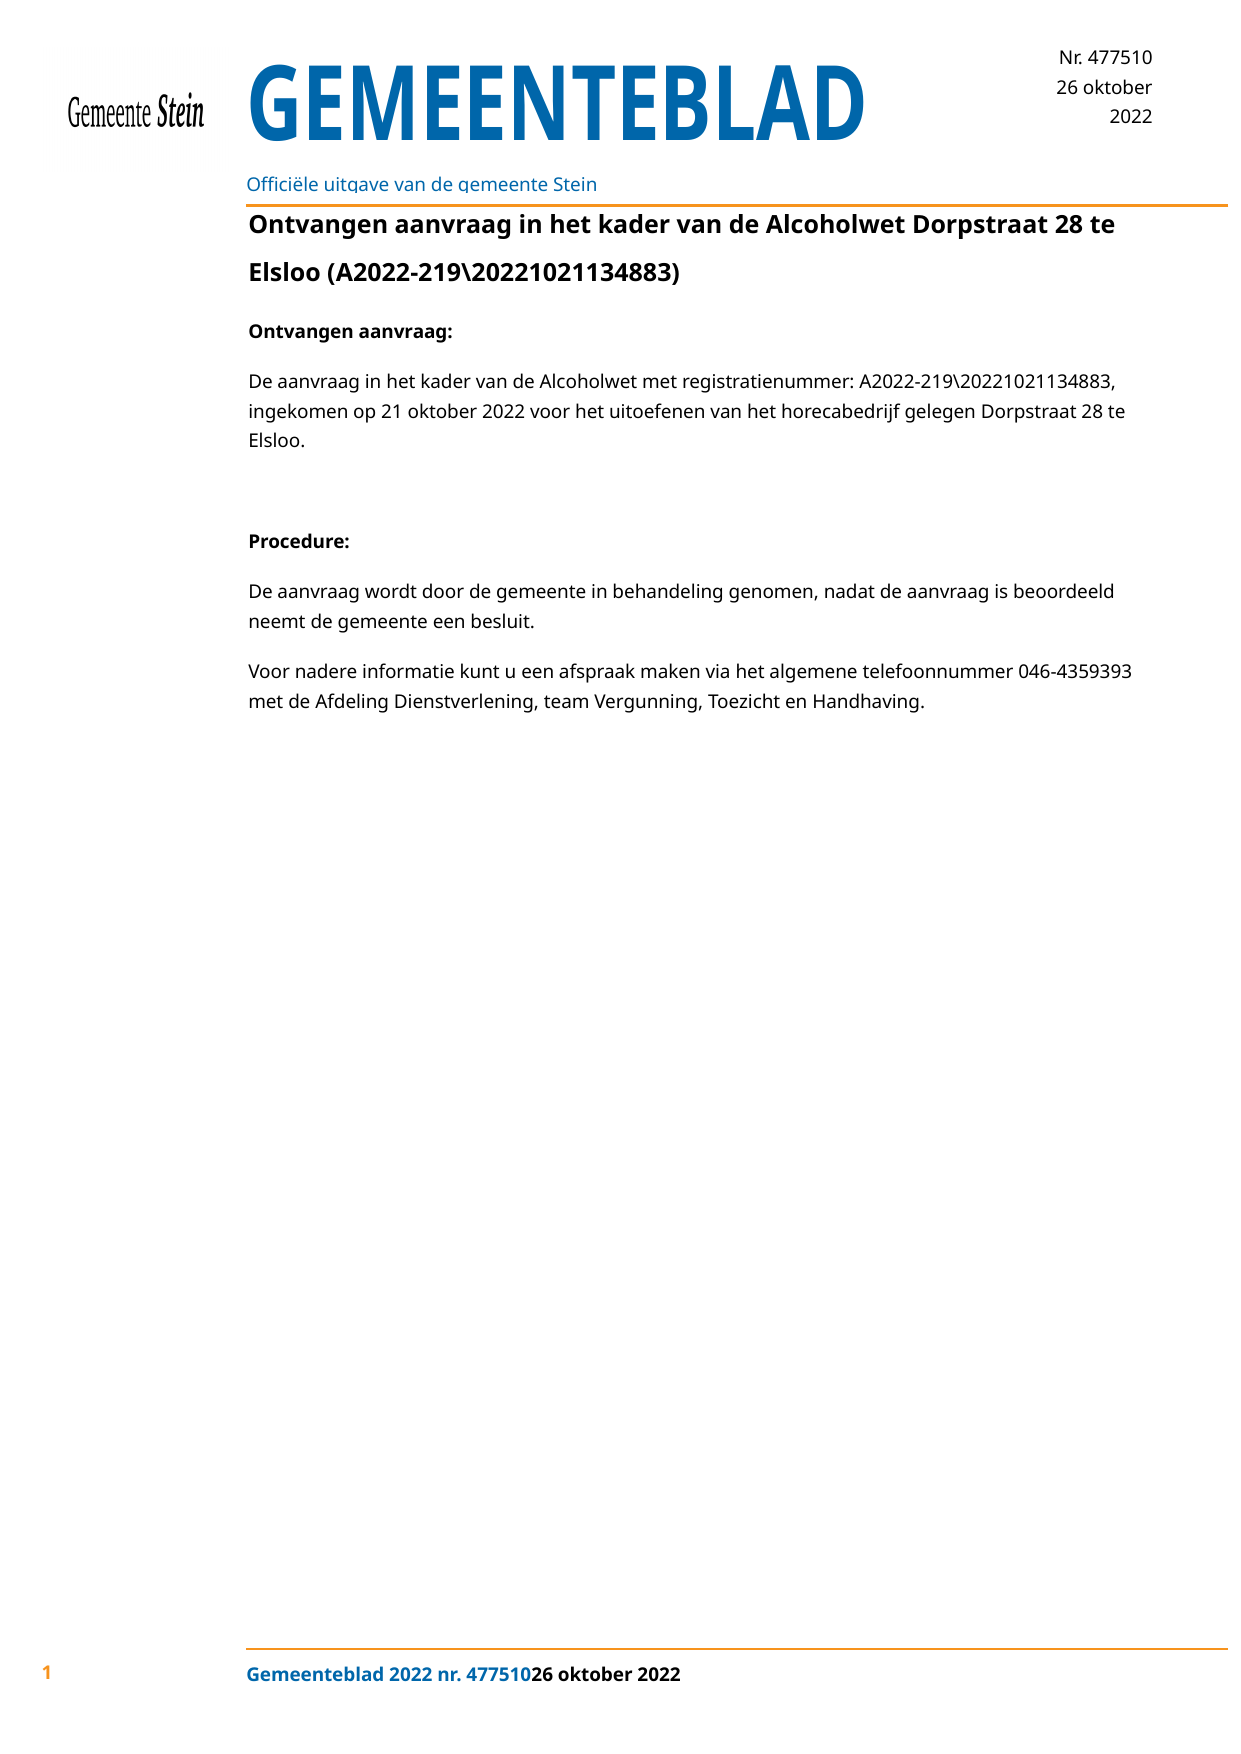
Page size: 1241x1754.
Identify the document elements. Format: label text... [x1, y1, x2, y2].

picture [41, 47, 231, 172]
text Ontvangen aanvraag in het kader van de Alcoholwet Dorpstraat 28 te Elsloo (A2022-219\20221021134883) [248, 207, 1152, 288]
text De aanvraag in het kader van de Alcoholwet met registratienummer: A2022-219\20221021134883, ingekomen op 21 oktober 2022 voor het uitoefenen van het horecabedrijf gelegen Dorpstraat 28 te Elsloo. [248, 368, 1152, 453]
text Procedure: [248, 528, 1152, 554]
text De aanvraag wordt door de gemeente in behandeling genomen, nadat de aanvraag is beoordeeld neemt de gemeente een besluit. [248, 579, 1152, 634]
text Ontvangen aanvraag: [248, 318, 1152, 344]
text Voor nadere informatie kunt u een afspraak maken via het algemene telefoonnummer 046-4359393 met de Afdeling Dienstverlening, team Vergunning, Toezicht en Handhaving. [248, 659, 1152, 714]
